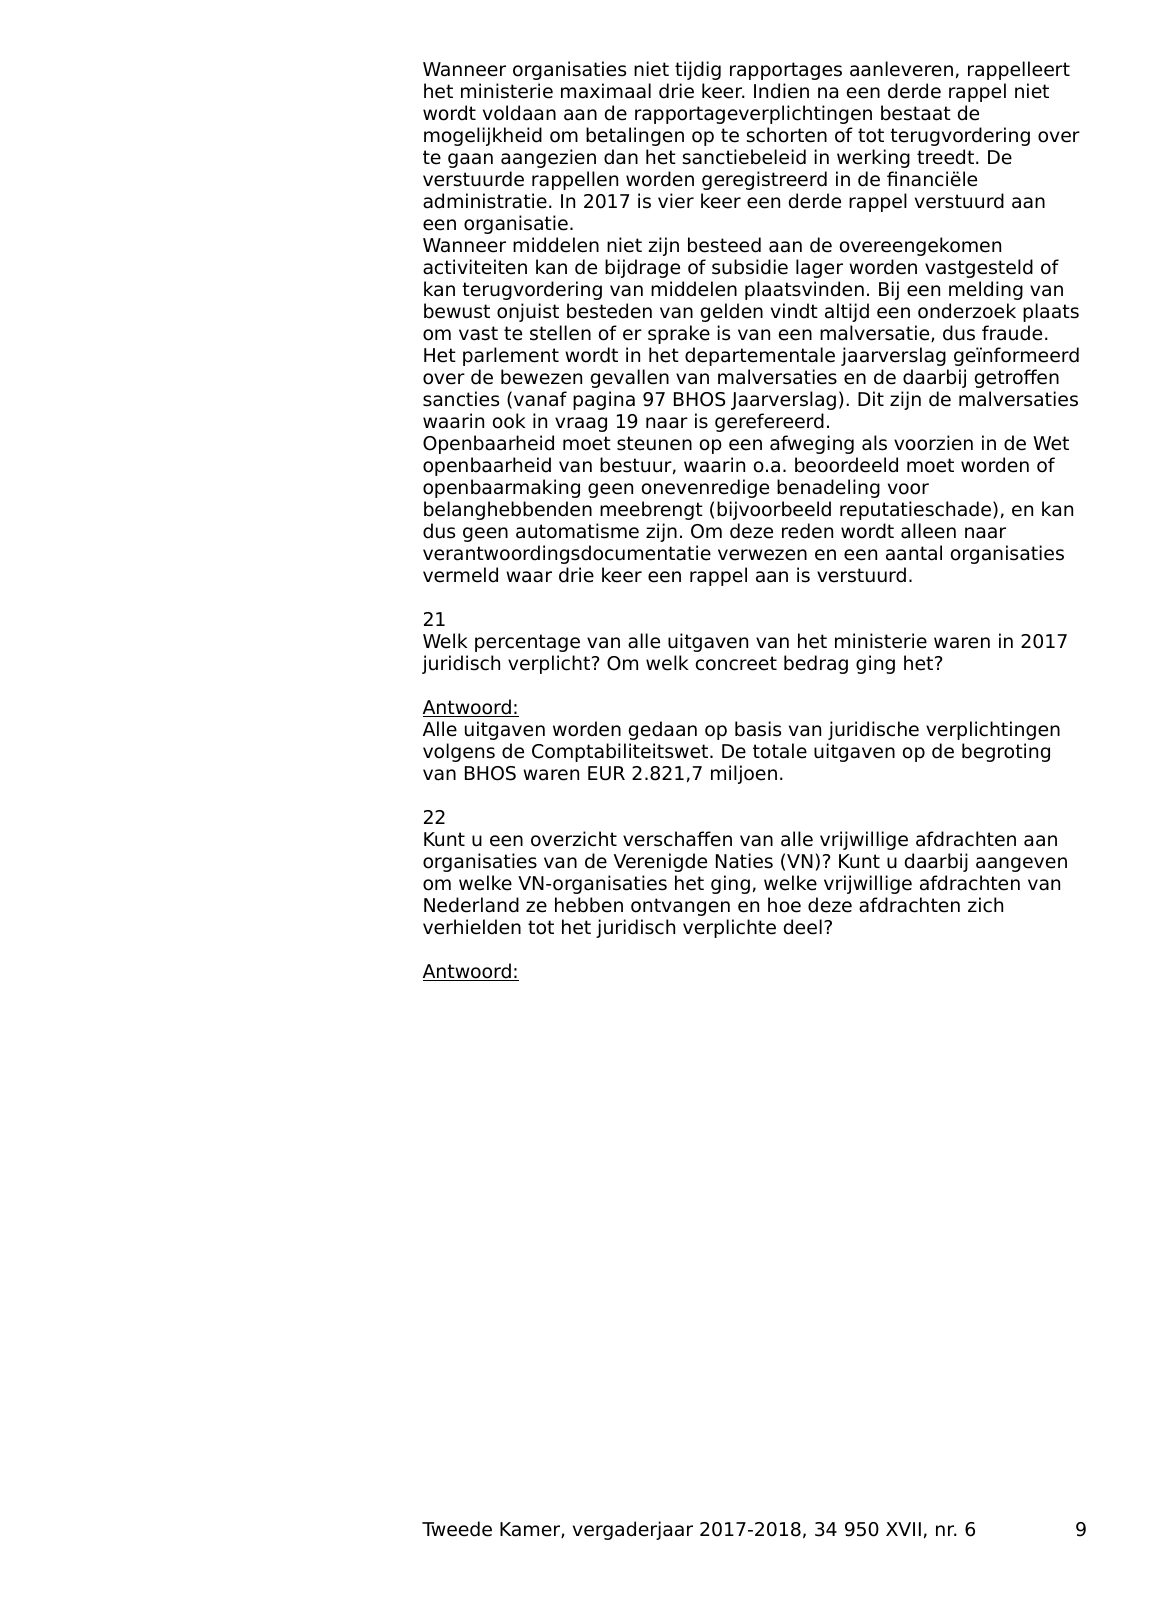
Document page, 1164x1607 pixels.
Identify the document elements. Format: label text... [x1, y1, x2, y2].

text Kunt u een overzicht verschaffen van alle vrijwillige afdrachten aan organisaties van de Verenigde Naties (VN)? Kunt u daarbij aangeven om welke VN-organisaties het ging, welke vrijwillige afdrachten van Nederland ze hebben ontvangen en hoe deze afdrachten zich verhielden tot het juridisch verplichte deel? [422, 829, 1087, 939]
text Wanneer middelen niet zijn besteed aan de overeengekomen activiteiten kan de bijdrage of subsidie lager worden vastgesteld of kan terugvordering van middelen plaatsvinden. Bij een melding van bewust onjuist besteden van gelden vindt altijd een onderzoek plaats om vast te stellen of er sprake is van een malversatie, dus fraude. Het parlement wordt in het departementale jaarverslag geïnformeerd over de bewezen gevallen van malversaties en de daarbij getroffen sancties (vanaf pagina 97 BHOS Jaarverslag). Dit zijn de malversaties waarin ook in vraag 19 naar is gerefereerd. [422, 235, 1087, 433]
text Welk percentage van alle uitgaven van het ministerie waren in 2017 juridisch verplicht? Om welk concreet bedrag ging het? [422, 631, 1087, 675]
text Openbaarheid moet steunen op een afweging als voorzien in de Wet openbaarheid van bestuur, waarin o.a. beoordeeld moet worden of openbaarmaking geen onevenredige benadeling voor belanghebbenden meebrengt (bijvoorbeeld reputatieschade), en kan dus geen automatisme zijn. Om deze reden wordt alleen naar verantwoordingsdocumentatie verwezen en een aantal organisaties vermeld waar drie keer een rappel aan is verstuurd. [422, 433, 1087, 587]
text Antwoord: [422, 697, 1087, 719]
text Wanneer organisaties niet tijdig rapportages aanleveren, rappelleert het ministerie maximaal drie keer. Indien na een derde rappel niet wordt voldaan aan de rapportageverplichtingen bestaat de mogelijkheid om betalingen op te schorten of tot terugvordering over te gaan aangezien dan het sanctiebeleid in werking treedt. De verstuurde rappellen worden geregistreerd in de financiële administratie. In 2017 is vier keer een derde rappel verstuurd aan een organisatie. [422, 59, 1087, 235]
text Alle uitgaven worden gedaan op basis van juridische verplichtingen volgens de Comptabiliteitswet. De totale uitgaven op de begroting van BHOS waren EUR 2.821,7 miljoen. [422, 719, 1087, 785]
text 21 [422, 609, 1087, 631]
text 22 [422, 807, 1087, 829]
text Antwoord: [422, 961, 1087, 983]
